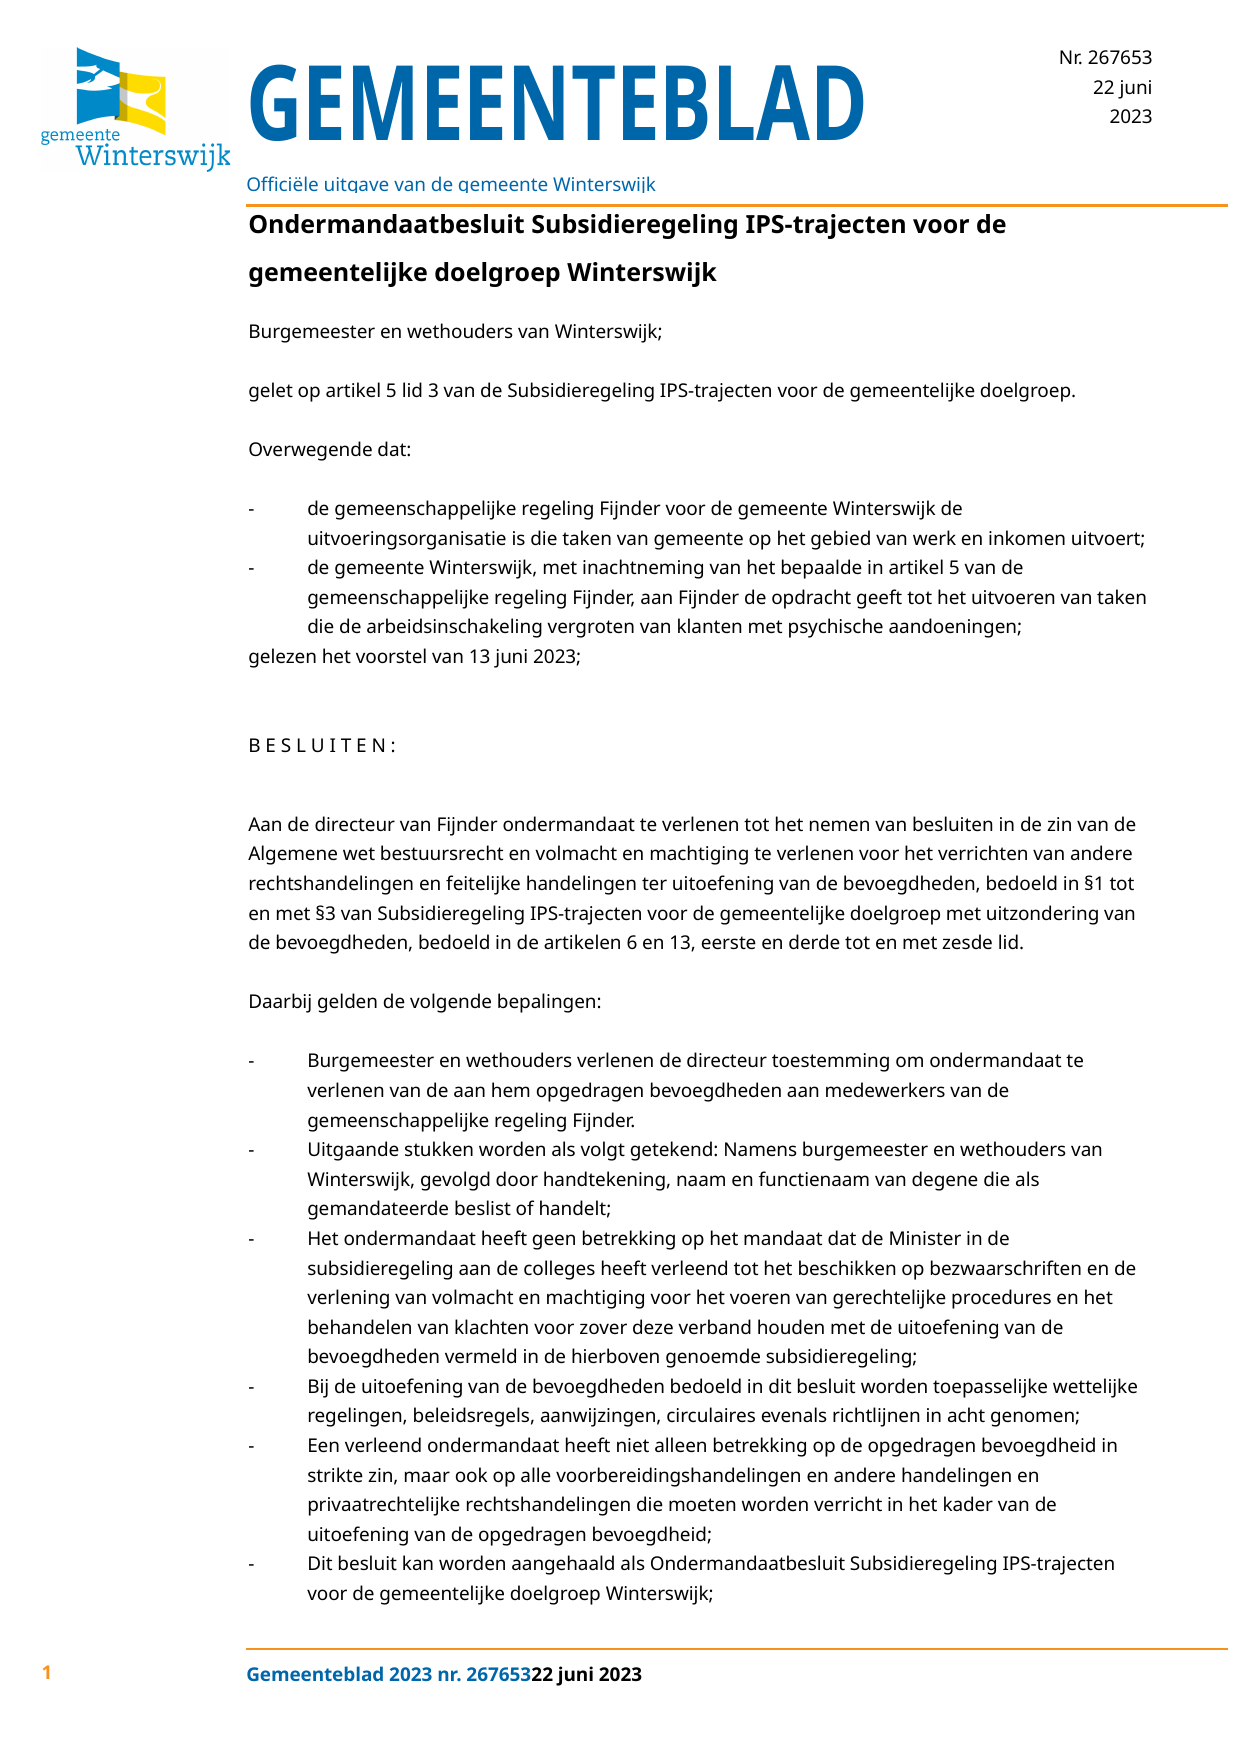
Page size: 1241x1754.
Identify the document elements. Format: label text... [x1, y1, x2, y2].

text Ondermandaatbesluit Subsidieregeling IPS-trajecten voor de gemeentelijke doelgroep Winterswijk [248, 207, 1152, 288]
list de gemeenschappelijke regeling Fijnder voor de gemeente Winterswijk de uitvoeringsorganisatie is die taken van gemeente op het gebied van werk en inkomen uitvoert; [248, 495, 1152, 551]
text B E S L U I T E N : [248, 732, 1152, 758]
list Bij de uitoefening van de bevoegdheden bedoeld in dit besluit worden toepasselijke wettelijke regelingen, beleidsregels, aanwijzingen, circulaires evenals richtlijnen in acht genomen; [248, 1373, 1152, 1428]
list Een verleend ondermandaat heeft niet alleen betrekking op de opgedragen bevoegdheid in strikte zin, maar ook op alle voorbereidingshandelingen en andere handelingen en privaatrechtelijke rechtshandelingen die moeten worden verricht in het kader van de uitoefening van de opgedragen bevoegdheid; [248, 1432, 1152, 1547]
text Burgemeester en wethouders van Winterswijk; [248, 318, 1152, 344]
list de gemeente Winterswijk, met inachtneming van het bepaalde in artikel 5 van de gemeenschappelijke regeling Fijnder, aan Fijnder de opdracht geeft tot het uitvoeren van taken die de arbeidsinschakeling vergroten van klanten met psychische aandoeningen; [248, 554, 1152, 639]
text gelezen het voorstel van 13 juni 2023; [248, 643, 1152, 669]
text Overwegende dat: [248, 436, 1152, 462]
list Dit besluit kan worden aangehaald als Ondermandaatbesluit Subsidieregeling IPS-trajecten voor de gemeentelijke doelgroep Winterswijk; [248, 1551, 1152, 1606]
list Het ondermandaat heeft geen betrekking op het mandaat dat de Minister in de subsidieregeling aan de colleges heeft verleend tot het beschikken op bezwaarschriften en de verlening van volmacht en machtiging voor het voeren van gerechtelijke procedures en het behandelen van klachten voor zover deze verband houden met de uitoefening van de bevoegdheden vermeld in de hierboven genoemde subsidieregeling; [248, 1225, 1152, 1369]
text Daarbij gelden de volgende bepalingen: [248, 988, 1152, 1014]
text Aan de directeur van Fijnder ondermandaat te verlenen tot het nemen van besluiten in de zin van de Algemene wet bestuursrecht en volmacht en machtiging te verlenen voor het verrichten van andere rechtshandelingen en feitelijke handelingen ter uitoefening van de bevoegdheden, bedoeld in §1 tot en met §3 van Subsidieregeling IPS-trajecten voor de gemeentelijke doelgroep met uitzondering van de bevoegdheden, bedoeld in de artikelen 6 en 13, eerste en derde tot en met zesde lid. [248, 811, 1152, 955]
text gelet op artikel 5 lid 3 van de Subsidieregeling IPS-trajecten voor de gemeentelijke doelgroep. [248, 377, 1152, 403]
list Burgemeester en wethouders verlenen de directeur toestemming om ondermandaat te verlenen van de aan hem opgedragen bevoegdheden aan medewerkers van de gemeenschappelijke regeling Fijnder. [248, 1048, 1152, 1132]
list Uitgaande stukken worden als volgt getekend: Namens burgemeester en wethouders van Winterswijk, gevolgd door handtekening, naam en functienaam van degene die als gemandateerde beslist of handelt; [248, 1136, 1152, 1221]
picture [41, 47, 231, 172]
picture [225, 153, 231, 162]
